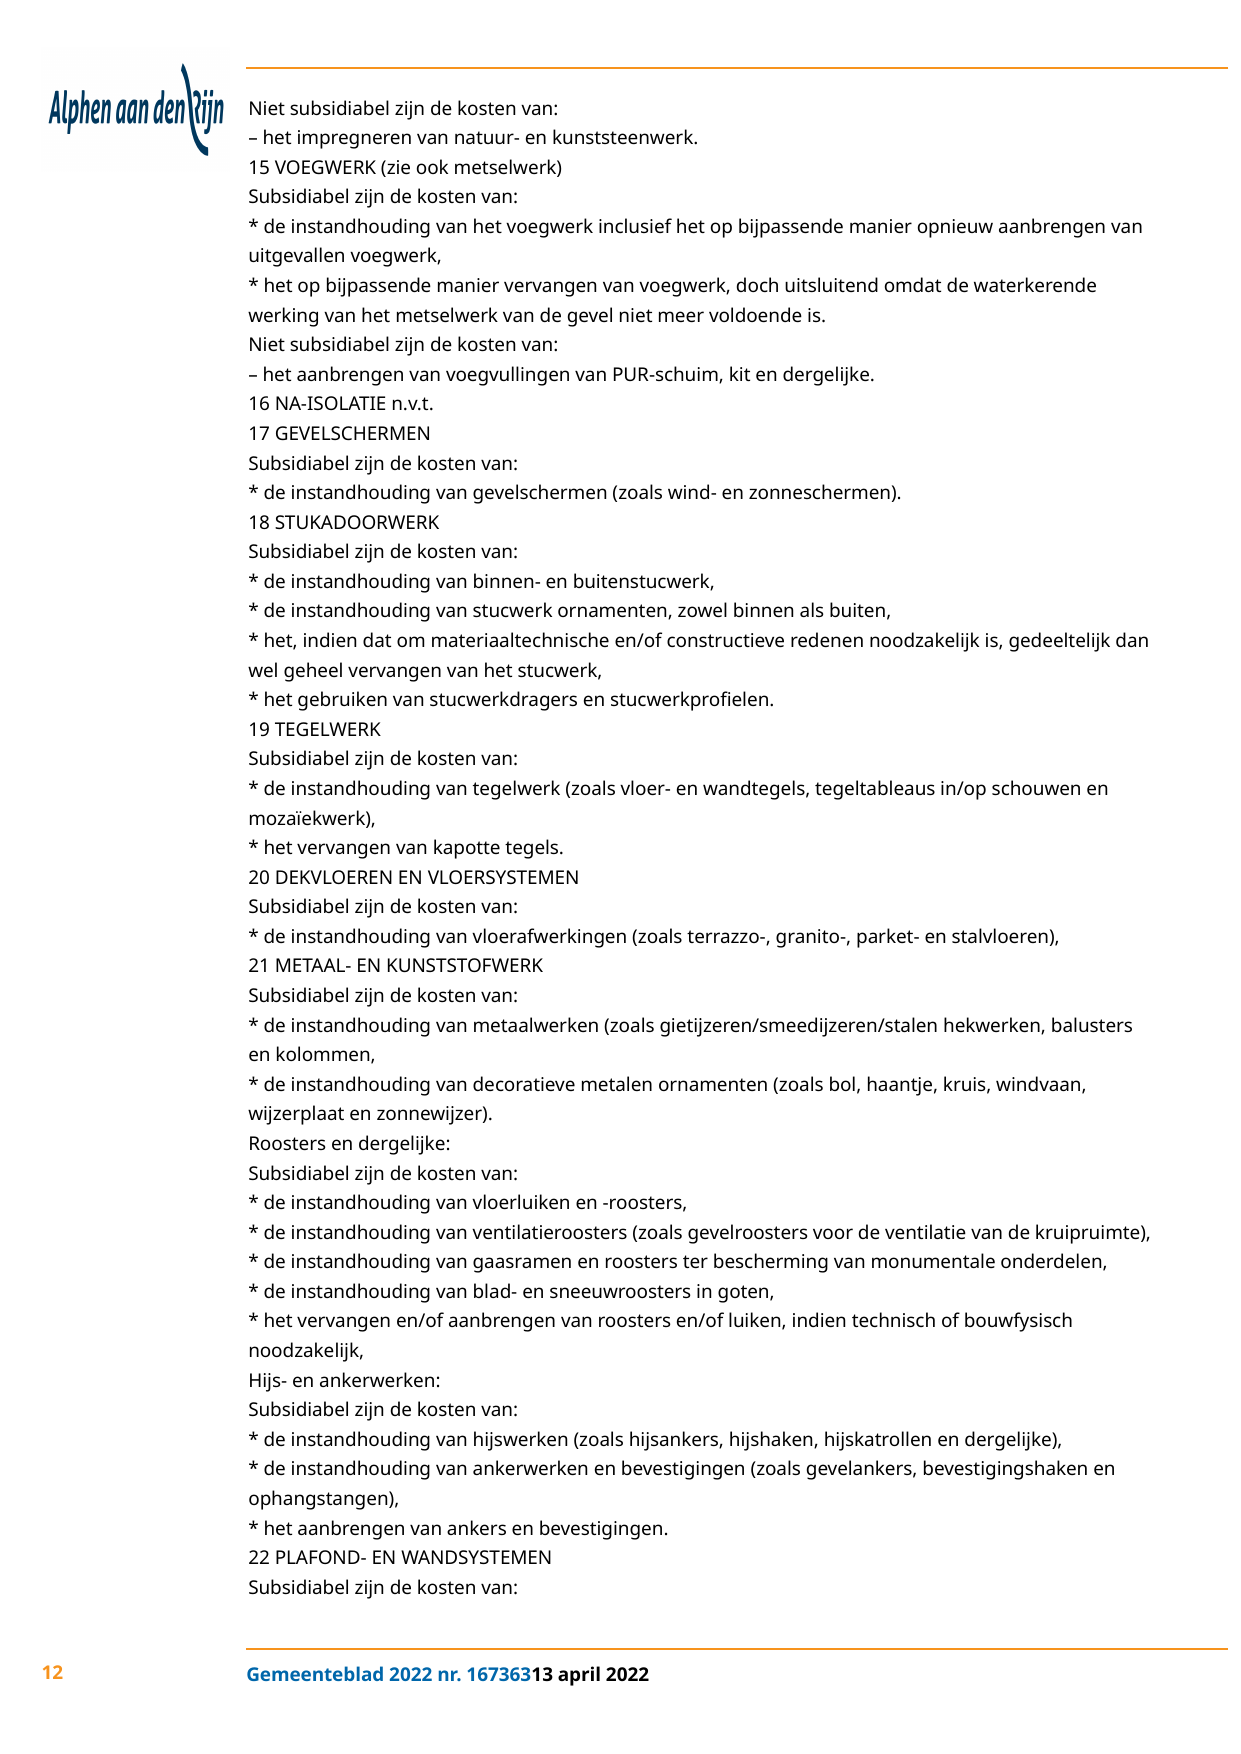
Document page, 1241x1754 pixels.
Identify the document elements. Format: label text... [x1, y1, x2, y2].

text 20 DEKVLOEREN EN VLOERSYSTEMEN [248, 864, 1152, 890]
text * het vervangen van kapotte tegels. [248, 834, 1152, 860]
text * het aanbrengen van ankers en bevestigingen. [248, 1515, 1152, 1541]
text * de instandhouding van het voegwerk inclusief het op bijpassende manier opnieuw aanbrengen van uitgevallen voegwerk, [248, 213, 1152, 268]
text 22 PLAFOND- EN WANDSYSTEMEN [248, 1544, 1152, 1570]
text Subsidiabel zijn de kosten van: [248, 1396, 1152, 1422]
text Niet subsidiabel zijn de kosten van: [248, 95, 1152, 121]
text * het gebruiken van stucwerkdragers en stucwerkprofielen. [248, 686, 1152, 712]
text * de instandhouding van decoratieve metalen ornamenten (zoals bol, haantje, kruis, windvaan, wijzerplaat en zonnewijzer). [248, 1071, 1152, 1126]
text 18 STUKADOORWERK [248, 509, 1152, 535]
text Subsidiabel zijn de kosten van: [248, 746, 1152, 771]
text * de instandhouding van gevelschermen (zoals wind- en zonneschermen). [248, 479, 1152, 505]
text 15 VOEGWERK (zie ook metselwerk) [248, 154, 1152, 180]
text * de instandhouding van ankerwerken en bevestigingen (zoals gevelankers, bevestigingshaken en ophangstangen), [248, 1456, 1152, 1511]
text Subsidiabel zijn de kosten van: [248, 538, 1152, 564]
text Hijs- en ankerwerken: [248, 1367, 1152, 1393]
text – het impregneren van natuur- en kunststeenwerk. [248, 124, 1152, 150]
picture [41, 47, 231, 172]
text – het aanbrengen van voegvullingen van PUR-schuim, kit en dergelijke. [248, 361, 1152, 387]
text 19 TEGELWERK [248, 716, 1152, 742]
text Subsidiabel zijn de kosten van: [248, 183, 1152, 209]
text 17 GEVELSCHERMEN [248, 420, 1152, 446]
text * de instandhouding van metaalwerken (zoals gietijzeren/smeedijzeren/stalen hekwerken, balusters en kolommen, [248, 1012, 1152, 1067]
text * de instandhouding van binnen- en buitenstucwerk, [248, 568, 1152, 594]
text * de instandhouding van stucwerk ornamenten, zowel binnen als buiten, [248, 598, 1152, 623]
text Subsidiabel zijn de kosten van: [248, 893, 1152, 919]
text Subsidiabel zijn de kosten van: [248, 450, 1152, 476]
text * het op bijpassende manier vervangen van voegwerk, doch uitsluitend omdat de waterkerende werking van het metselwerk van de gevel niet meer voldoende is. [248, 272, 1152, 328]
text 16 NA-ISOLATIE n.v.t. [248, 391, 1152, 416]
text * de instandhouding van vloerafwerkingen (zoals terrazzo-, granito-, parket- en stalvloeren), [248, 923, 1152, 949]
text Subsidiabel zijn de kosten van: [248, 982, 1152, 1008]
text Niet subsidiabel zijn de kosten van: [248, 331, 1152, 357]
text * de instandhouding van tegelwerk (zoals vloer- en wandtegels, tegeltableaus in/op schouwen en mozaïekwerk), [248, 775, 1152, 831]
text * de instandhouding van vloerluiken en -roosters, [248, 1189, 1152, 1215]
text * het vervangen en/of aanbrengen van roosters en/of luiken, indien technisch of bouwfysisch noodzakelijk, [248, 1308, 1152, 1363]
text * de instandhouding van hijswerken (zoals hijsankers, hijshaken, hijskatrollen en dergelijke), [248, 1426, 1152, 1452]
text Subsidiabel zijn de kosten van: [248, 1574, 1152, 1600]
text Roosters en dergelijke: [248, 1130, 1152, 1156]
text * de instandhouding van ventilatieroosters (zoals gevelroosters voor de ventilatie van de kruipruimte), [248, 1219, 1152, 1245]
text * het, indien dat om materiaaltechnische en/of constructieve redenen noodzakelijk is, gedeeltelijk dan wel geheel vervangen van het stucwerk, [248, 627, 1152, 683]
text * de instandhouding van blad- en sneeuwroosters in goten, [248, 1278, 1152, 1304]
text * de instandhouding van gaasramen en roosters ter bescherming van monumentale onderdelen, [248, 1248, 1152, 1274]
text Subsidiabel zijn de kosten van: [248, 1160, 1152, 1186]
text 21 METAAL- EN KUNSTSTOFWERK [248, 953, 1152, 978]
